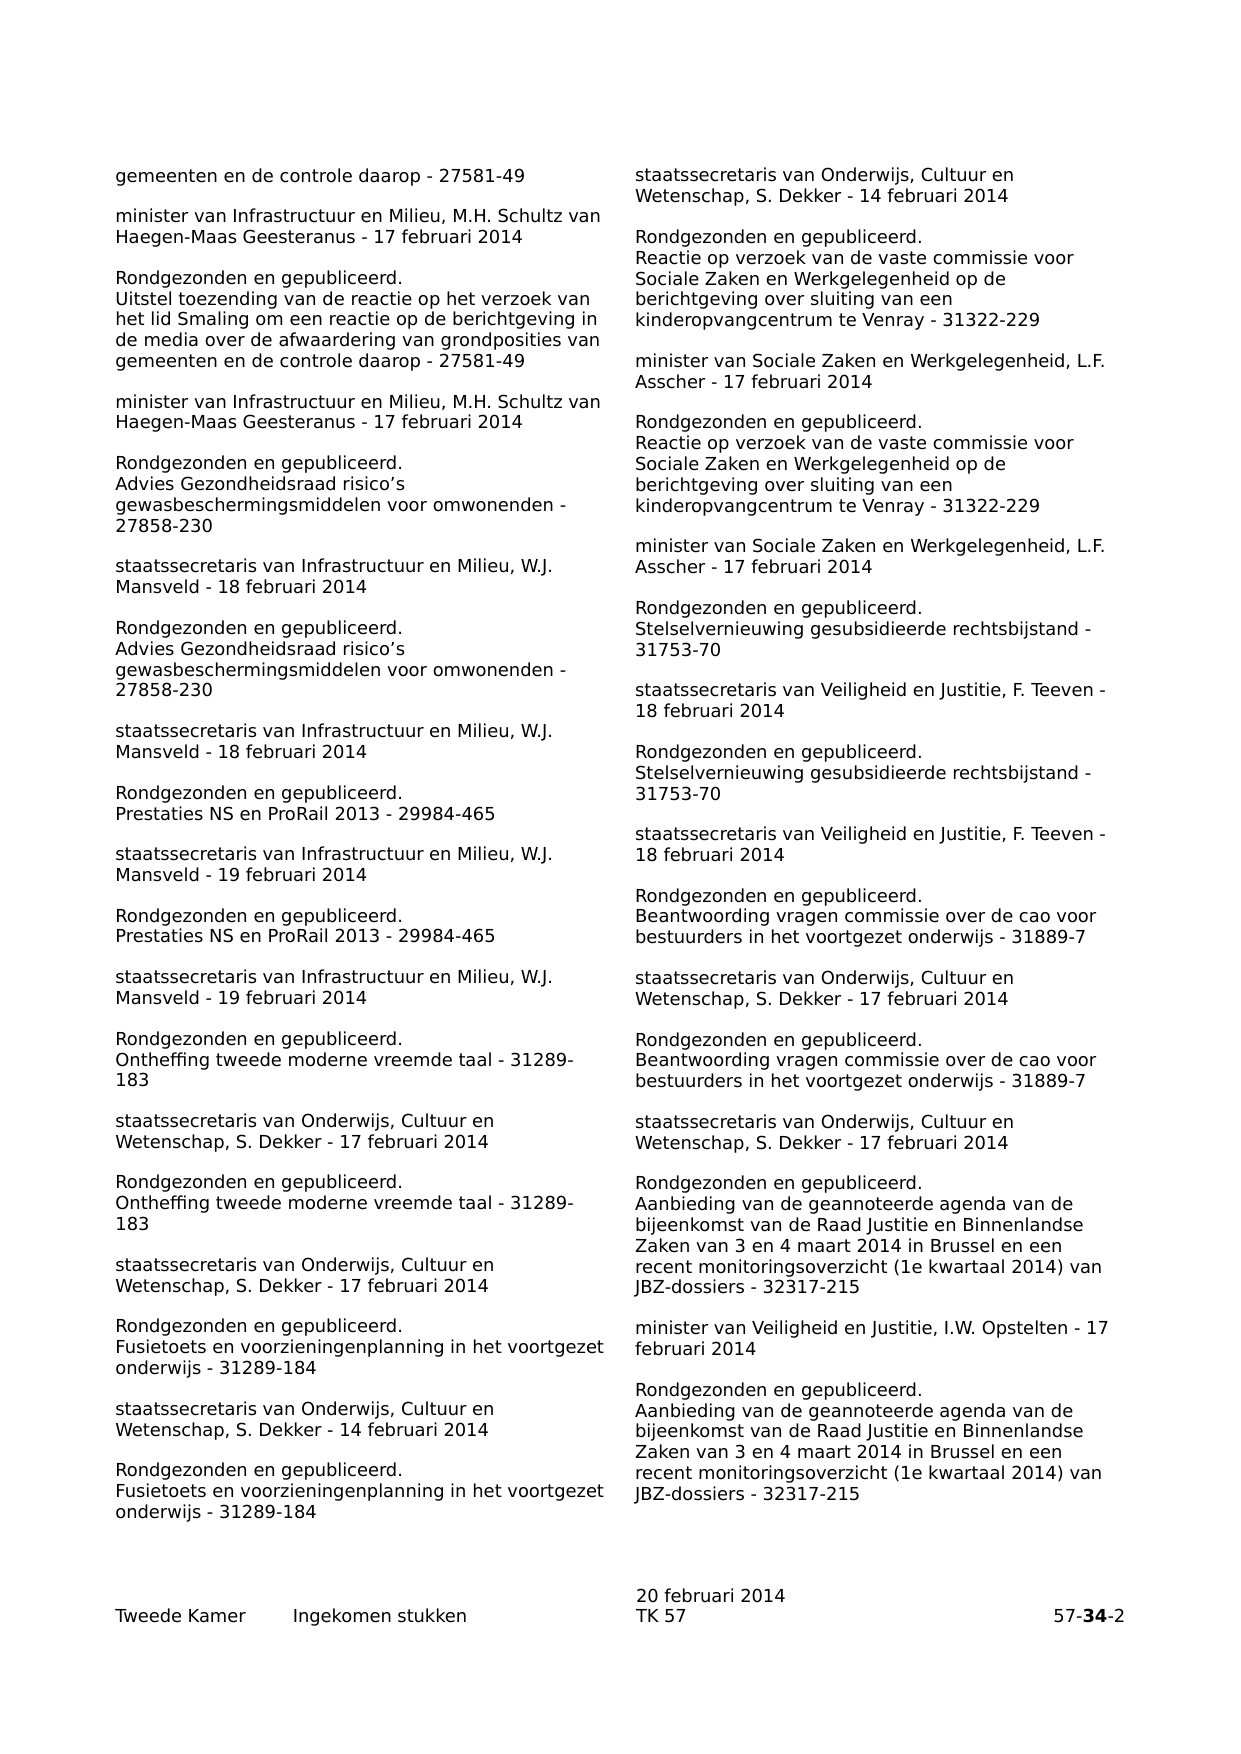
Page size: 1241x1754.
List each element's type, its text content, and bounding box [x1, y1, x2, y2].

text Stelselvernieuwing gesubsidieerde rechtsbijstand - 31753-70 [635, 618, 1125, 660]
text Prestaties NS en ProRail 2013 - 29984-465 [115, 926, 605, 947]
text Aanbieding van de geannoteerde agenda van de bijeenkomst van de Raad Justitie en Binnenlandse Zaken van 3 en 4 maart 2014 in Brussel en een recent monitoringsoverzicht (1e kwartaal 2014) van JBZ-dossiers - 32317-215 [635, 1400, 1125, 1504]
text Rondgezonden en gepubliceerd. [115, 906, 605, 926]
text Fusietoets en voorzieningenplanning in het voortgezet onderwijs - 31289-184 [115, 1337, 605, 1379]
text Beantwoording vragen commissie over de cao voor bestuurders in het voortgezet onderwijs - 31889-7 [635, 1050, 1125, 1092]
text Stelselvernieuwing gesubsidieerde rechtsbijstand - 31753-70 [635, 762, 1125, 804]
text staatssecretaris van Onderwijs, Cultuur en Wetenschap, S. Dekker - 17 februari 2014 [635, 968, 1125, 1009]
text Reactie op verzoek van de vaste commissie voor Sociale Zaken en Werkgelegenheid op de berichtgeving over sluiting van een kinderopvangcentrum te Venray - 31322-229 [635, 247, 1125, 331]
text minister van Infrastructuur en Milieu, M.H. Schultz van Haegen-Maas Geesteranus - 17 februari 2014 [115, 392, 605, 433]
text Rondgezonden en gepubliceerd. [115, 1172, 605, 1193]
text minister van Veiligheid en Justitie, I.W. Opstelten - 17 februari 2014 [635, 1318, 1125, 1359]
text Rondgezonden en gepubliceerd. [115, 1028, 605, 1049]
text Rondgezonden en gepubliceerd. [635, 1379, 1125, 1400]
text Prestaties NS en ProRail 2013 - 29984-465 [115, 803, 605, 824]
text Rondgezonden en gepubliceerd. [635, 1173, 1125, 1194]
text Rondgezonden en gepubliceerd. [635, 1029, 1125, 1050]
text staatssecretaris van Onderwijs, Cultuur en Wetenschap, S. Dekker - 14 februari 2014 [635, 165, 1125, 207]
text Uitstel toezending van de reactie op het verzoek van het lid Smaling om een reactie op de berichtgeving in de media over de afwaardering van grondposities van gemeenten en de controle daarop - 27581-49 [115, 288, 605, 372]
text minister van Sociale Zaken en Werkgelegenheid, L.F. Asscher - 17 februari 2014 [635, 351, 1125, 392]
text staatssecretaris van Veiligheid en Justitie, F. Teeven - 18 februari 2014 [635, 824, 1125, 866]
text Rondgezonden en gepubliceerd. [635, 598, 1125, 618]
text minister van Infrastructuur en Milieu, M.H. Schultz van Haegen-Maas Geesteranus - 17 februari 2014 [115, 206, 605, 248]
text Ontheffing tweede moderne vreemde taal - 31289-183 [115, 1049, 605, 1091]
text staatssecretaris van Onderwijs, Cultuur en Wetenschap, S. Dekker - 17 februari 2014 [635, 1112, 1125, 1153]
text staatssecretaris van Infrastructuur en Milieu, W.J. Mansveld - 19 februari 2014 [115, 844, 605, 886]
text Rondgezonden en gepubliceerd. [635, 412, 1125, 433]
text gemeenten en de controle daarop - 27581-49 [115, 165, 605, 186]
text Advies Gezondheidsraad risico’s gewasbeschermingsmiddelen voor omwonenden - 27858-230 [115, 638, 605, 701]
text staatssecretaris van Infrastructuur en Milieu, W.J. Mansveld - 18 februari 2014 [115, 556, 605, 598]
text Rondgezonden en gepubliceerd. [115, 618, 605, 638]
text Rondgezonden en gepubliceerd. [635, 227, 1125, 247]
text Fusietoets en voorzieningenplanning in het voortgezet onderwijs - 31289-184 [115, 1481, 605, 1522]
text staatssecretaris van Onderwijs, Cultuur en Wetenschap, S. Dekker - 17 februari 2014 [115, 1111, 605, 1152]
text Aanbieding van de geannoteerde agenda van de bijeenkomst van de Raad Justitie en Binnenlandse Zaken van 3 en 4 maart 2014 in Brussel en een recent monitoringsoverzicht (1e kwartaal 2014) van JBZ-dossiers - 32317-215 [635, 1194, 1125, 1298]
text Rondgezonden en gepubliceerd. [635, 886, 1125, 906]
text Rondgezonden en gepubliceerd. [115, 268, 605, 288]
text minister van Sociale Zaken en Werkgelegenheid, L.F. Asscher - 17 februari 2014 [635, 536, 1125, 578]
text Rondgezonden en gepubliceerd. [115, 1316, 605, 1337]
text staatssecretaris van Infrastructuur en Milieu, W.J. Mansveld - 18 februari 2014 [115, 721, 605, 762]
text Beantwoording vragen commissie over de cao voor bestuurders in het voortgezet onderwijs - 31889-7 [635, 906, 1125, 948]
text Rondgezonden en gepubliceerd. [115, 782, 605, 803]
text staatssecretaris van Infrastructuur en Milieu, W.J. Mansveld - 19 februari 2014 [115, 967, 605, 1008]
text Reactie op verzoek van de vaste commissie voor Sociale Zaken en Werkgelegenheid op de berichtgeving over sluiting van een kinderopvangcentrum te Venray - 31322-229 [635, 433, 1125, 516]
text Rondgezonden en gepubliceerd. [115, 1460, 605, 1481]
text staatssecretaris van Onderwijs, Cultuur en Wetenschap, S. Dekker - 14 februari 2014 [115, 1399, 605, 1440]
text Advies Gezondheidsraad risico’s gewasbeschermingsmiddelen voor omwonenden - 27858-230 [115, 474, 605, 536]
text Rondgezonden en gepubliceerd. [635, 742, 1125, 762]
text staatssecretaris van Veiligheid en Justitie, F. Teeven - 18 februari 2014 [635, 680, 1125, 722]
text staatssecretaris van Onderwijs, Cultuur en Wetenschap, S. Dekker - 17 februari 2014 [115, 1255, 605, 1296]
text Ontheffing tweede moderne vreemde taal - 31289-183 [115, 1193, 605, 1235]
text Rondgezonden en gepubliceerd. [115, 453, 605, 474]
